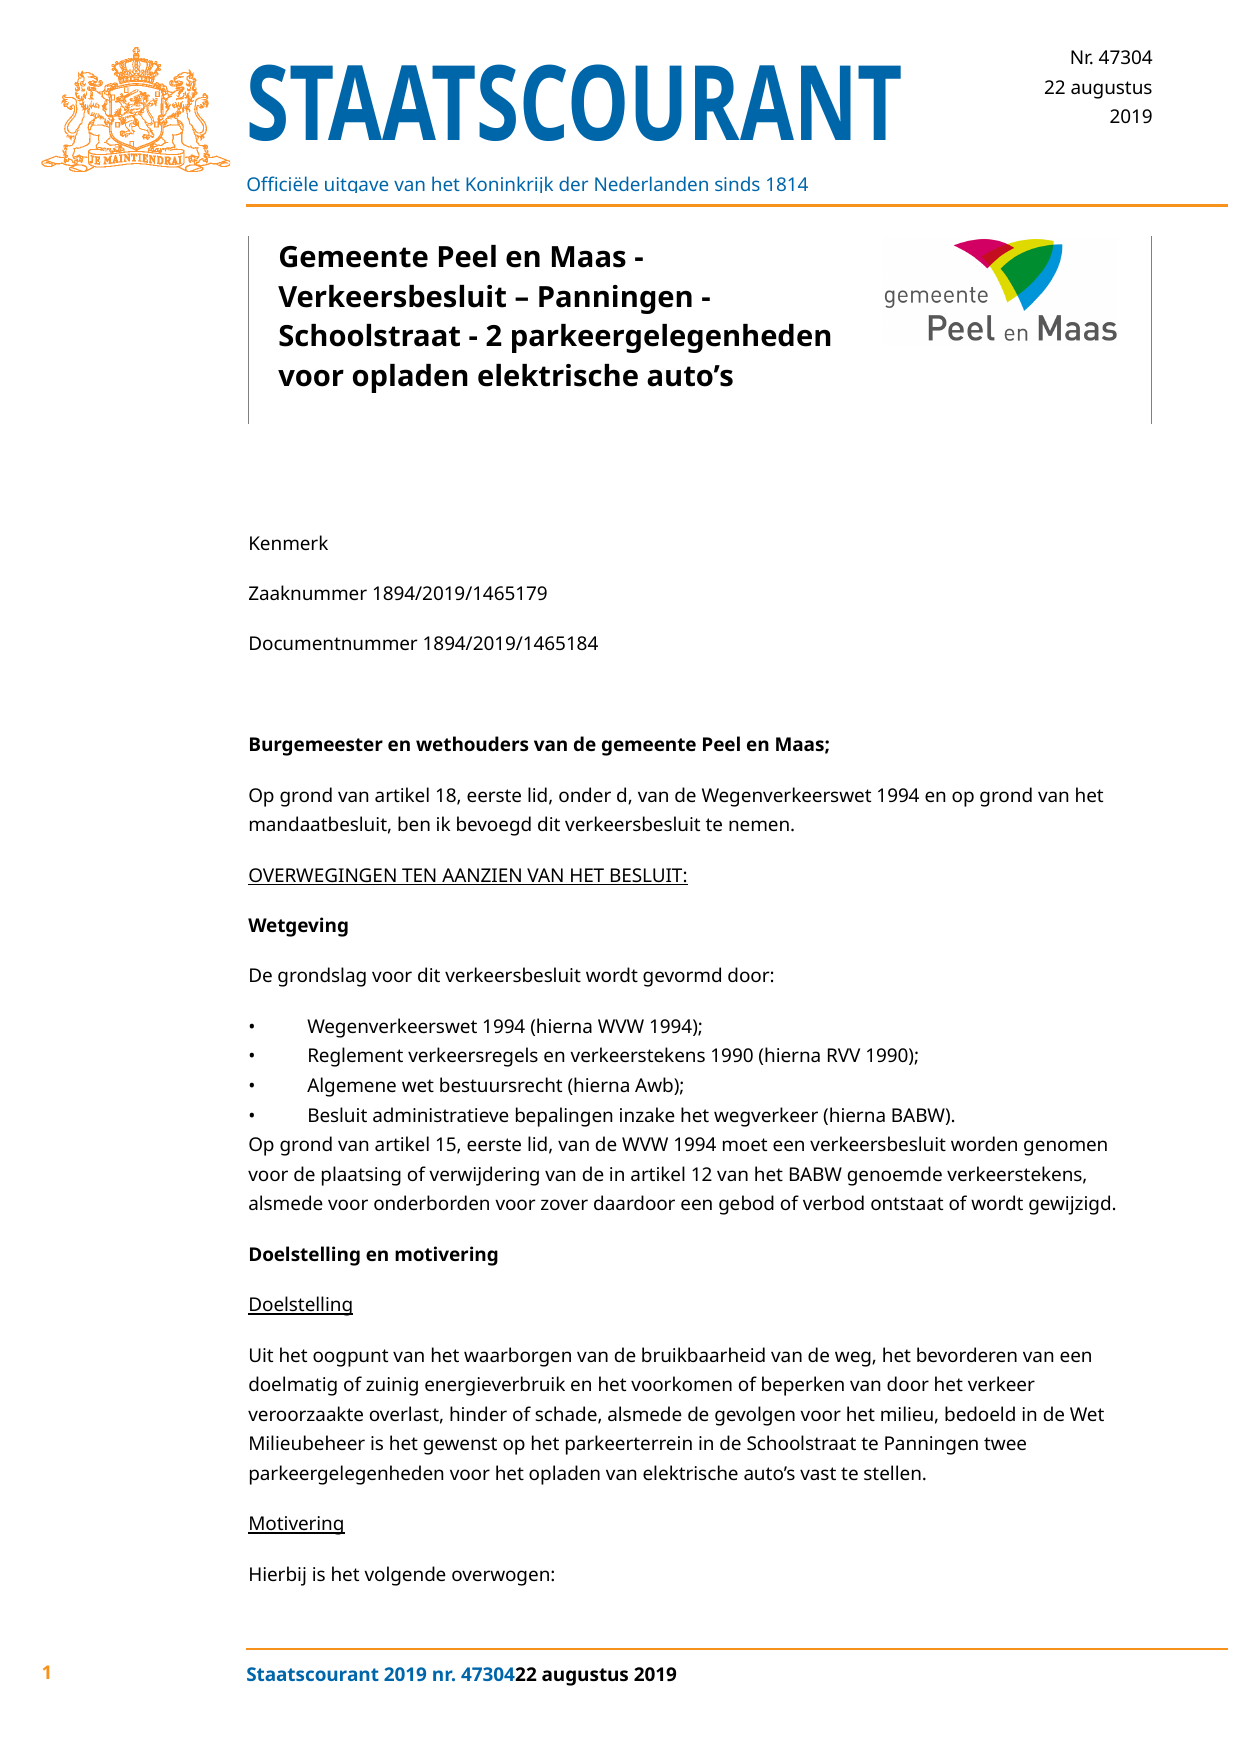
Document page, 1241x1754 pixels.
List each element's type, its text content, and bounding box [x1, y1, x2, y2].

text Op grond van artikel 15, eerste lid, van de WVW 1994 moet een verkeersbesluit worden genomen voor de plaatsing of verwijdering van de in artikel 12 van het BABW genoemde verkeerstekens, alsmede voor onderborden voor zover daardoor een gebod of verbod ontstaat of wordt gewijzigd. [248, 1131, 1152, 1216]
text OVERWEGINGEN TEN AANZIEN VAN HET BESLUIT: [248, 862, 1152, 888]
text Doelstelling en motivering [248, 1241, 1152, 1267]
text Documentnummer 1894/2019/1465184 [248, 631, 1152, 656]
list Besluit administratieve bepalingen inzake het wegverkeer (hierna BABW). [248, 1102, 1152, 1128]
table_header [850, 236, 1151, 424]
text Motivering [248, 1511, 1152, 1536]
text Uit het oogpunt van het waarborgen van de bruikbaarheid van de weg, het bevorderen van een doelmatig of zuinig energieverbruik en het voorkomen of beperken van door het verkeer veroorzaakte overlast, hinder of schade, alsmede de gevolgen voor het milieu, bedoeld in de Wet Milieubeheer is het gewenst op het parkeerterrein in de Schoolstraat te Panningen twee parkeergelegenheden voor het opladen van elektrische auto’s vast te stellen. [248, 1342, 1152, 1486]
text Doelstelling [248, 1291, 1152, 1317]
picture [41, 47, 231, 172]
list Reglement verkeersregels en verkeerstekens 1990 (hierna RVV 1990); [248, 1043, 1152, 1068]
table_header Gemeente Peel en Maas - Verkeersbesluit – Panningen - Schoolstraat - 2 parkeergelegenheden voor opladen elektrische auto’s [249, 236, 850, 424]
text Zaaknummer 1894/2019/1465179 [248, 580, 1152, 606]
text Kenmerk [248, 530, 1152, 556]
picture [882, 236, 1119, 345]
text Wetgeving [248, 912, 1152, 938]
text Hierbij is het volgende overwogen: [248, 1561, 1152, 1587]
list Algemene wet bestuursrecht (hierna Awb); [248, 1072, 1152, 1098]
text Op grond van artikel 18, eerste lid, onder d, van de Wegenverkeerswet 1994 en op grond van het mandaatbesluit, ben ik bevoegd dit verkeersbesluit te nemen. [248, 782, 1152, 837]
list Wegenverkeerswet 1994 (hierna WVW 1994); [248, 1013, 1152, 1039]
text Burgemeester en wethouders van de gemeente Peel en Maas; [248, 731, 1152, 757]
text De grondslag voor dit verkeersbesluit wordt gevormd door: [248, 963, 1152, 988]
